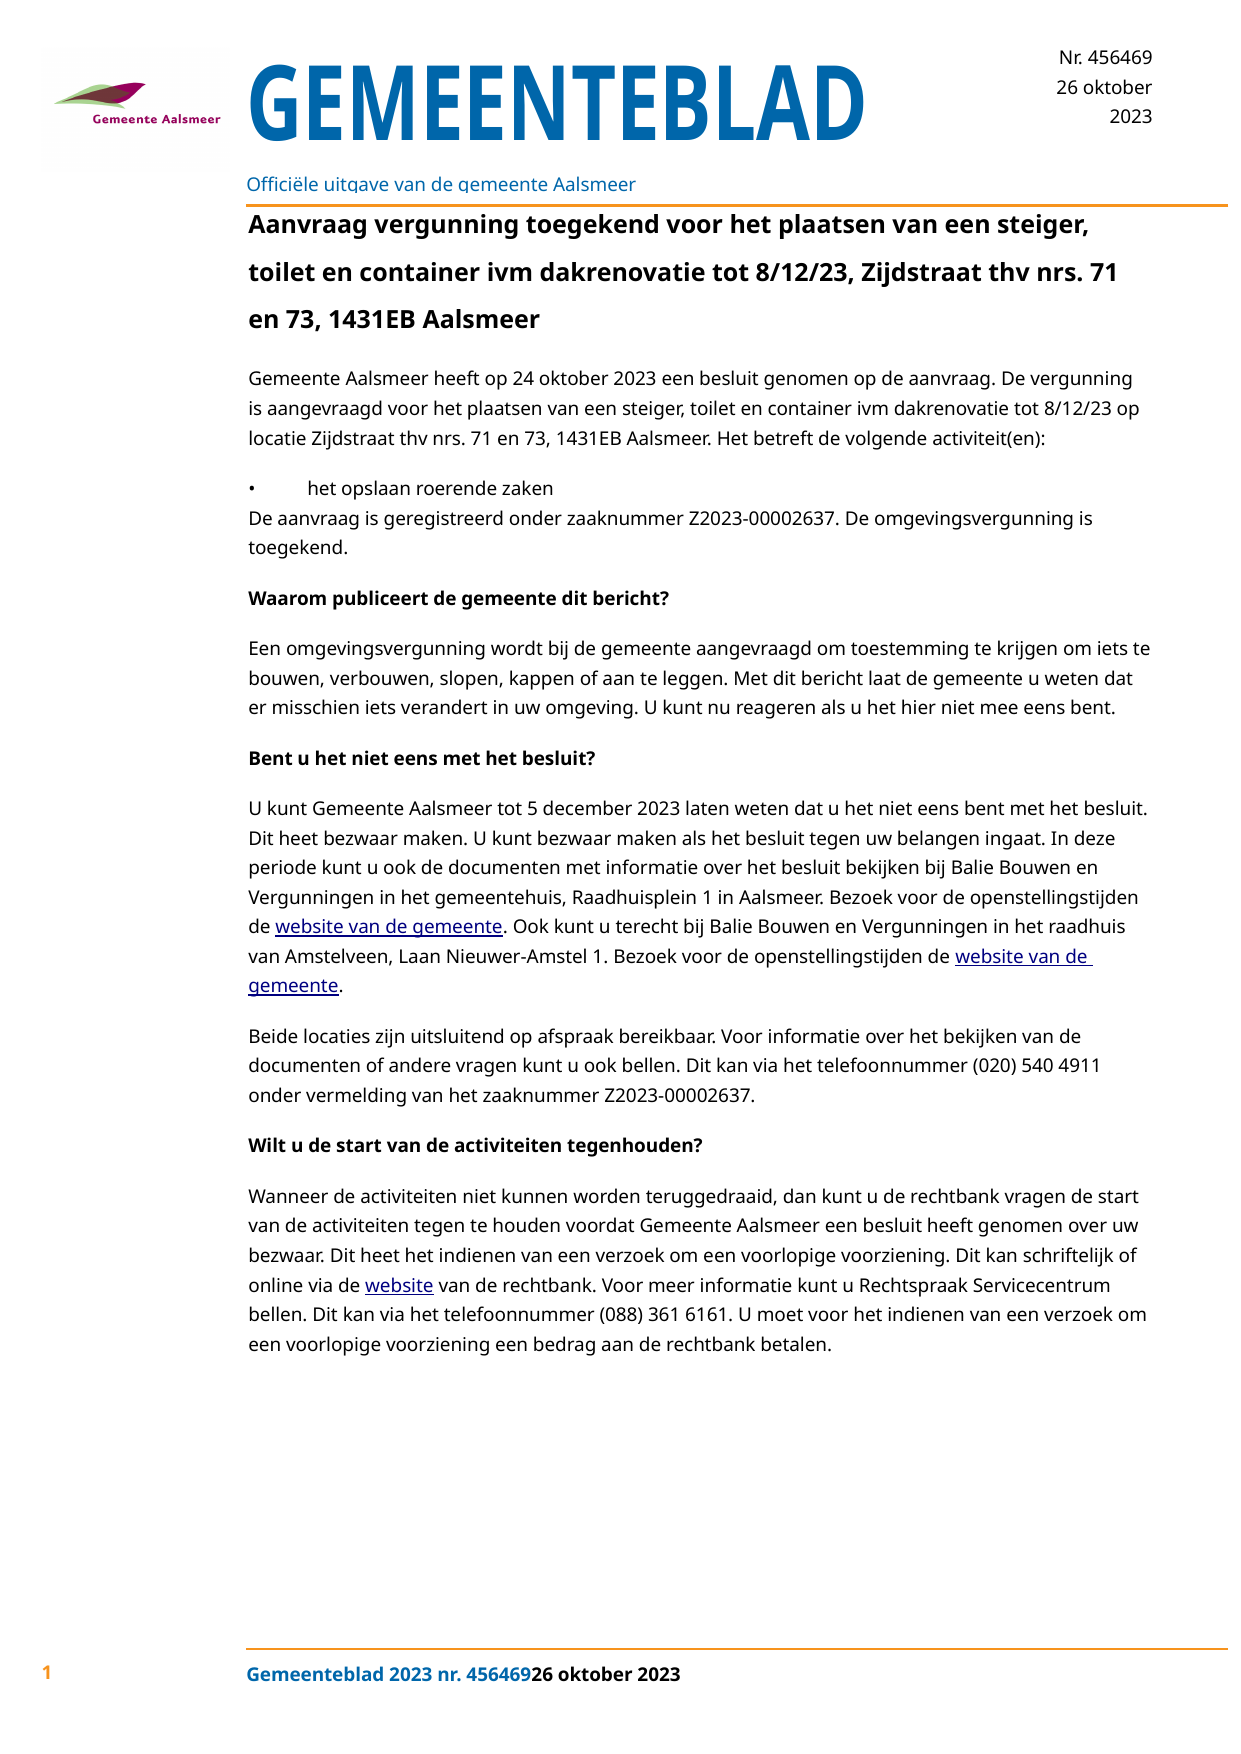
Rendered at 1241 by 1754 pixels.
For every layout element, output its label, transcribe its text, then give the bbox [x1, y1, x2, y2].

text Aanvraag vergunning toegekend voor het plaatsen van een steiger, toilet en container ivm dakrenovatie tot 8/12/23, Zijdstraat thv nrs. 71 en 73, 1431EB Aalsmeer [248, 207, 1152, 336]
text Wilt u de start van de activiteiten tegenhouden? [248, 1133, 1152, 1158]
picture [41, 47, 231, 172]
text Een omgevingsvergunning wordt bij de gemeente aangevraagd om toestemming te krijgen om iets te bouwen, verbouwen, slopen, kappen of aan te leggen. Met dit bericht laat de gemeente u weten dat er misschien iets verandert in uw omgeving. U kunt nu reageren als u het hier niet mee eens bent. [248, 635, 1152, 720]
text Wanneer de activiteiten niet kunnen worden teruggedraaid, dan kunt u de rechtbank vragen de start van de activiteiten tegen te houden voordat Gemeente Aalsmeer een besluit heeft genomen over uw bezwaar. Dit heet het indienen van een verzoek om een voorlopige voorziening. Dit kan schriftelijk of online via de website van de rechtbank. Voor meer informatie kunt u Rechtspraak Servicecentrum bellen. Dit kan via het telefoonnummer (088) 361 6161. U moet voor het indienen van een verzoek om een voorlopige voorziening een bedrag aan de rechtbank betalen. [248, 1183, 1152, 1357]
text U kunt Gemeente Aalsmeer tot 5 december 2023 laten weten dat u het niet eens bent met het besluit. Dit heet bezwaar maken. U kunt bezwaar maken als het besluit tegen uw belangen ingaat. In deze periode kunt u ook de documenten met informatie over het besluit bekijken bij Balie Bouwen en Vergunningen in het gemeentehuis, Raadhuisplein 1 in Aalsmeer. Bezoek voor de openstellingstijden de website van de gemeente. Ook kunt u terecht bij Balie Bouwen en Vergunningen in het raadhuis van Amstelveen, Laan Nieuwer-Amstel 1. Bezoek voor de openstellingstijden de website van de gemeente. [248, 795, 1152, 998]
text Bent u het niet eens met het besluit? [248, 745, 1152, 770]
text Beide locaties zijn uitsluitend op afspraak bereikbaar. Voor informatie over het bekijken van de documenten of andere vragen kunt u ook bellen. Dit kan via het telefoonnummer (020) 540 4911 onder vermelding van het zaaknummer Z2023-00002637. [248, 1023, 1152, 1108]
text De aanvraag is geregistreerd onder zaaknummer Z2023-00002637. De omgevingsvergunning is toegekend. [248, 505, 1152, 560]
text Gemeente Aalsmeer heeft op 24 oktober 2023 een besluit genomen op de aanvraag. De vergunning is aangevraagd voor het plaatsen van een steiger, toilet en container ivm dakrenovatie tot 8/12/23 op locatie Zijdstraat thv nrs. 71 en 73, 1431EB Aalsmeer. Het betreft de volgende activiteit(en): [248, 366, 1152, 450]
text Waarom publiceert de gemeente dit bericht? [248, 585, 1152, 610]
list het opslaan roerende zaken [248, 475, 1152, 501]
